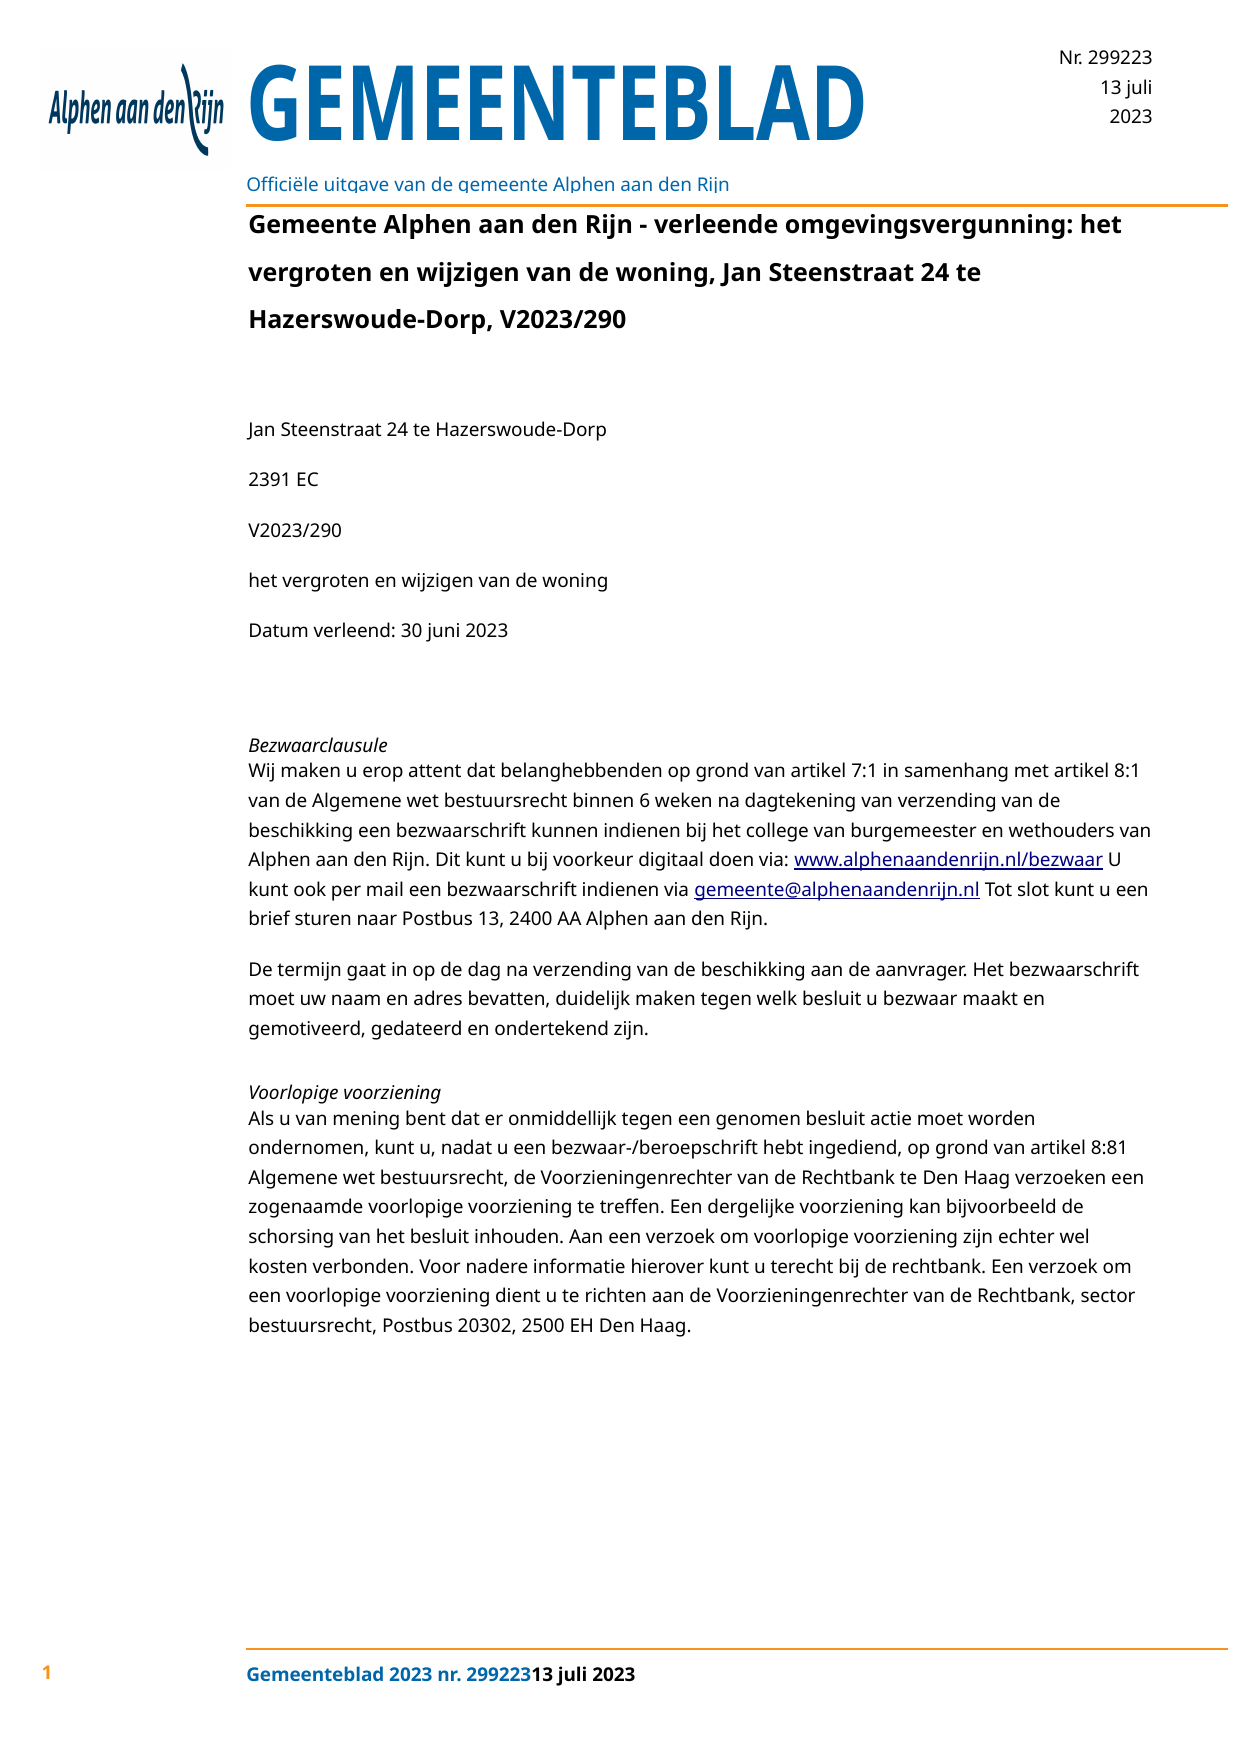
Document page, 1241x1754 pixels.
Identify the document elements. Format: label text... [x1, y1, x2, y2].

text Als u van mening bent dat er onmiddellijk tegen een genomen besluit actie moet worden ondernomen, kunt u, nadat u een bezwaar-/beroepschrift hebt ingediend, op grond van artikel 8:81 Algemene wet bestuursrecht, de Voorzieningenrechter van de Rechtbank te Den Haag verzoeken een zogenaamde voorlopige voorziening te treffen. Een dergelijke voorziening kan bijvoorbeeld de schorsing van het besluit inhouden. Aan een verzoek om voorlopige voorziening zijn echter wel kosten verbonden. Voor nadere informatie hierover kunt u terecht bij de rechtbank. Een verzoek om een voorlopige voorziening dient u te richten aan de Voorzieningenrechter van de Rechtbank, sector bestuursrecht, Postbus 20302, 2500 EH Den Haag. [248, 1105, 1152, 1338]
text Jan Steenstraat 24 te Hazerswoude-Dorp [248, 416, 1152, 442]
picture [41, 47, 231, 172]
text Gemeente Alphen aan den Rijn - verleende omgevingsvergunning: het vergroten en wijzigen van de woning, Jan Steenstraat 24 te Hazerswoude-Dorp, V2023/290 [248, 207, 1152, 336]
text De termijn gaat in op de dag na verzending van de beschikking aan de aanvrager. Het bezwaarschrift moet uw naam en adres bevatten, duidelijk maken tegen welk besluit u bezwaar maakt en gemotiveerd, gedateerd en ondertekend zijn. [248, 956, 1152, 1041]
text het vergroten en wijzigen van de woning [248, 567, 1152, 593]
text 2391 EC [248, 466, 1152, 492]
text Bezwaarclausule [248, 732, 1152, 758]
text Datum verleend: 30 juni 2023 [248, 618, 1152, 643]
text V2023/290 [248, 517, 1152, 542]
text Voorlopige voorziening [248, 1079, 1152, 1105]
text Wij maken u erop attent dat belanghebbenden op grond van artikel 7:1 in samenhang met artikel 8:1 van de Algemene wet bestuursrecht binnen 6 weken na dagtekening van verzending van de beschikking een bezwaarschrift kunnen indienen bij het college van burgemeester en wethouders van Alphen aan den Rijn. Dit kunt u bij voorkeur digitaal doen via: www.alphenaandenrijn.nl/bezwaar U kunt ook per mail een bezwaarschrift indienen via gemeente@alphenaandenrijn.nl Tot slot kunt u een brief sturen naar Postbus 13, 2400 AA Alphen aan den Rijn. [248, 758, 1152, 931]
